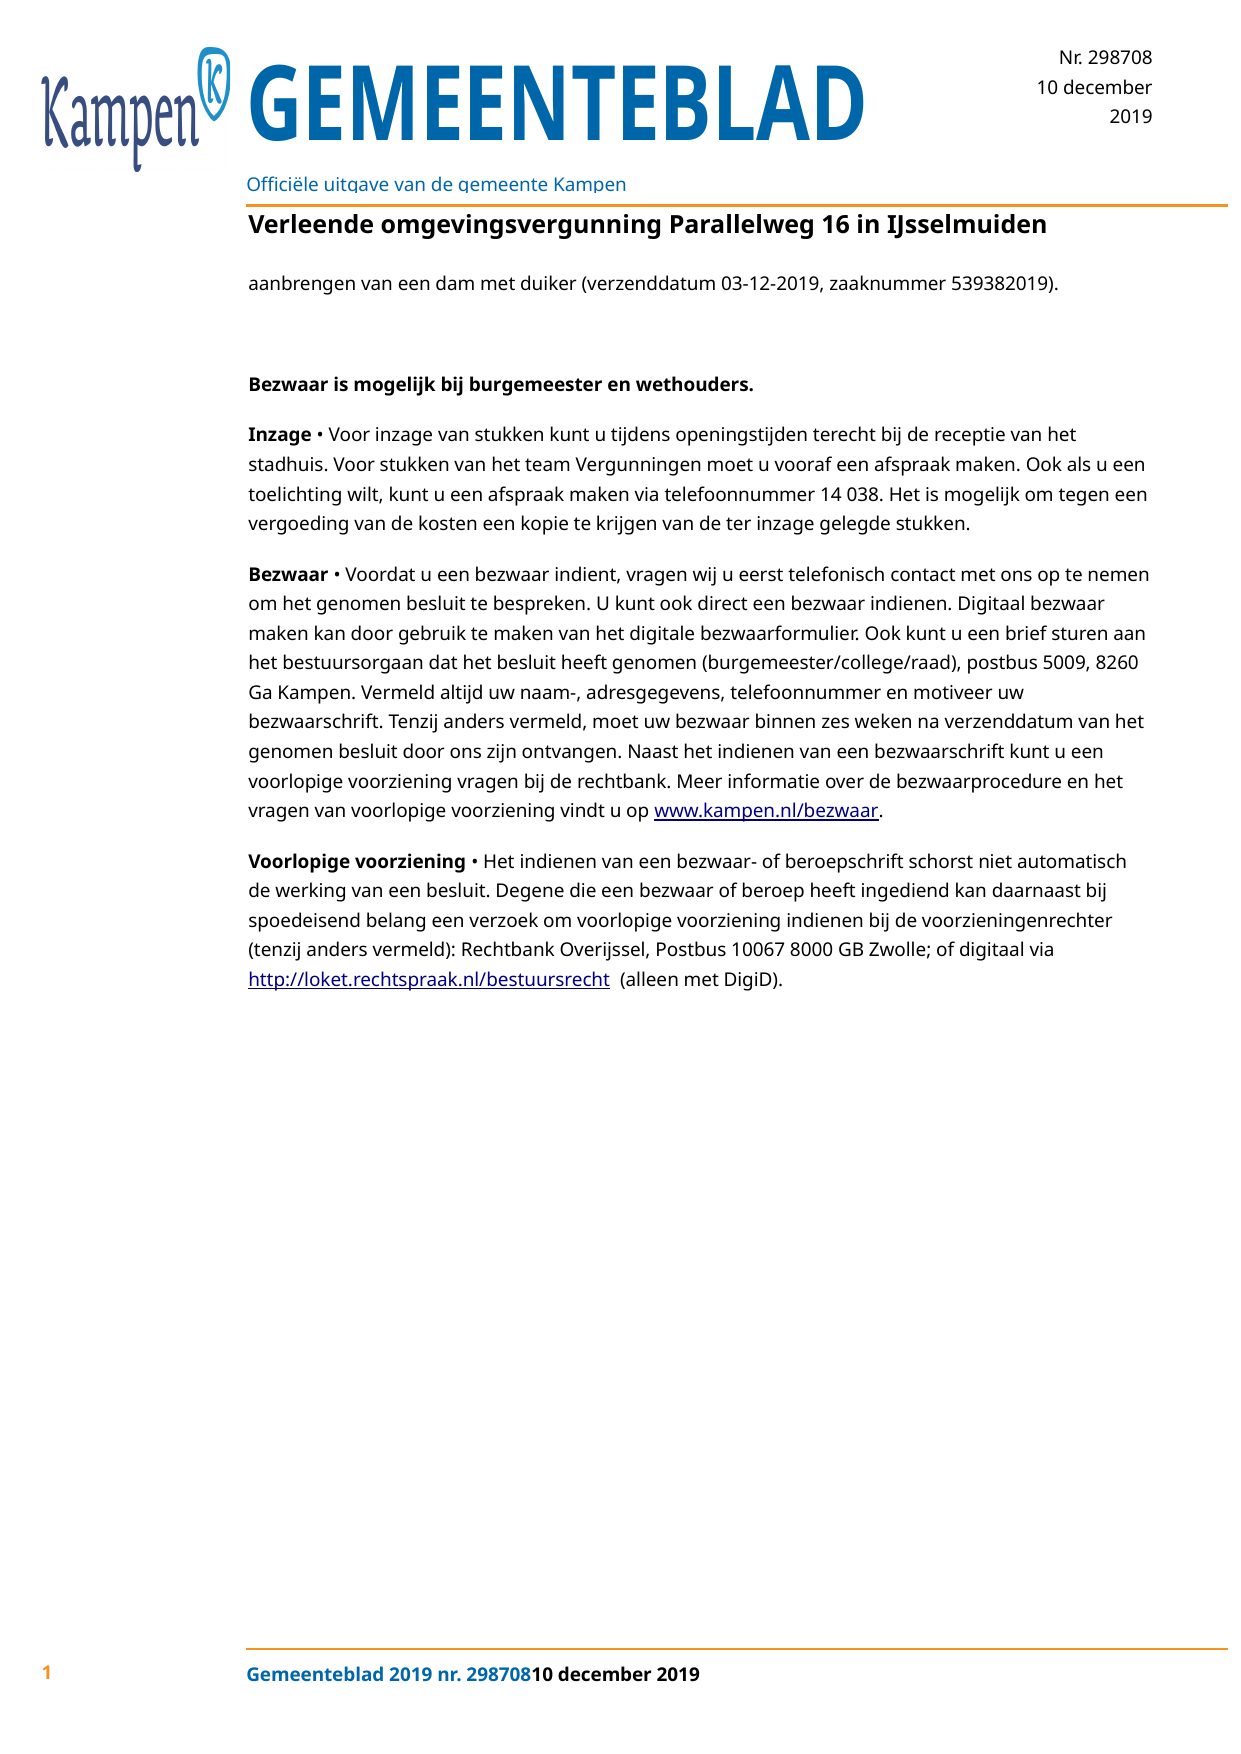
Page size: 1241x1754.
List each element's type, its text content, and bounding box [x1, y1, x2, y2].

text Voorlopige voorziening • Het indienen van een bezwaar- of beroepschrift schorst niet automatisch de werking van een besluit. Degene die een bezwaar of beroep heeft ingediend kan daarnaast bij spoedeisend belang een verzoek om voorlopige voorziening indienen bij de voorzieningenrechter (tenzij anders vermeld): Rechtbank Overijssel, Postbus 10067 8000 GB Zwolle; of digitaal via http://loket.rechtspraak.nl/bestuursrecht (alleen met DigiD). [248, 848, 1152, 992]
text Verleende omgevingsvergunning Parallelweg 16 in IJsselmuiden [248, 207, 1152, 241]
picture [41, 47, 231, 172]
text aanbrengen van een dam met duiker (verzenddatum 03-12-2019, zaaknummer 539382019). [248, 270, 1152, 296]
text Inzage • Voor inzage van stukken kunt u tijdens openingstijden terecht bij de receptie van het stadhuis. Voor stukken van het team Vergunningen moet u vooraf een afspraak maken. Ook als u een toelichting wilt, kunt u een afspraak maken via telefoonnummer 14 038. Het is mogelijk om tegen een vergoeding van de kosten een kopie te krijgen van de ter inzage gelegde stukken. [248, 422, 1152, 536]
text Bezwaar is mogelijk bij burgemeester en wethouders. [248, 371, 1152, 397]
text Bezwaar • Voordat u een bezwaar indient, vragen wij u eerst telefonisch contact met ons op te nemen om het genomen besluit te bespreken. U kunt ook direct een bezwaar indienen. Digitaal bezwaar maken kan door gebruik te maken van het digitale bezwaarformulier. Ook kunt u een brief sturen aan het bestuursorgaan dat het besluit heeft genomen (burgemeester/college/raad), postbus 5009, 8260 Ga Kampen. Vermeld altijd uw naam-, adresgegevens, telefoonnummer en motiveer uw bezwaarschrift. Tenzij anders vermeld, moet uw bezwaar binnen zes weken na verzenddatum van het genomen besluit door ons zijn ontvangen. Naast het indienen van een bezwaarschrift kunt u een voorlopige voorziening vragen bij de rechtbank. Meer informatie over de bezwaarprocedure en het vragen van voorlopige voorziening vindt u op www.kampen.nl/bezwaar. [248, 561, 1152, 823]
